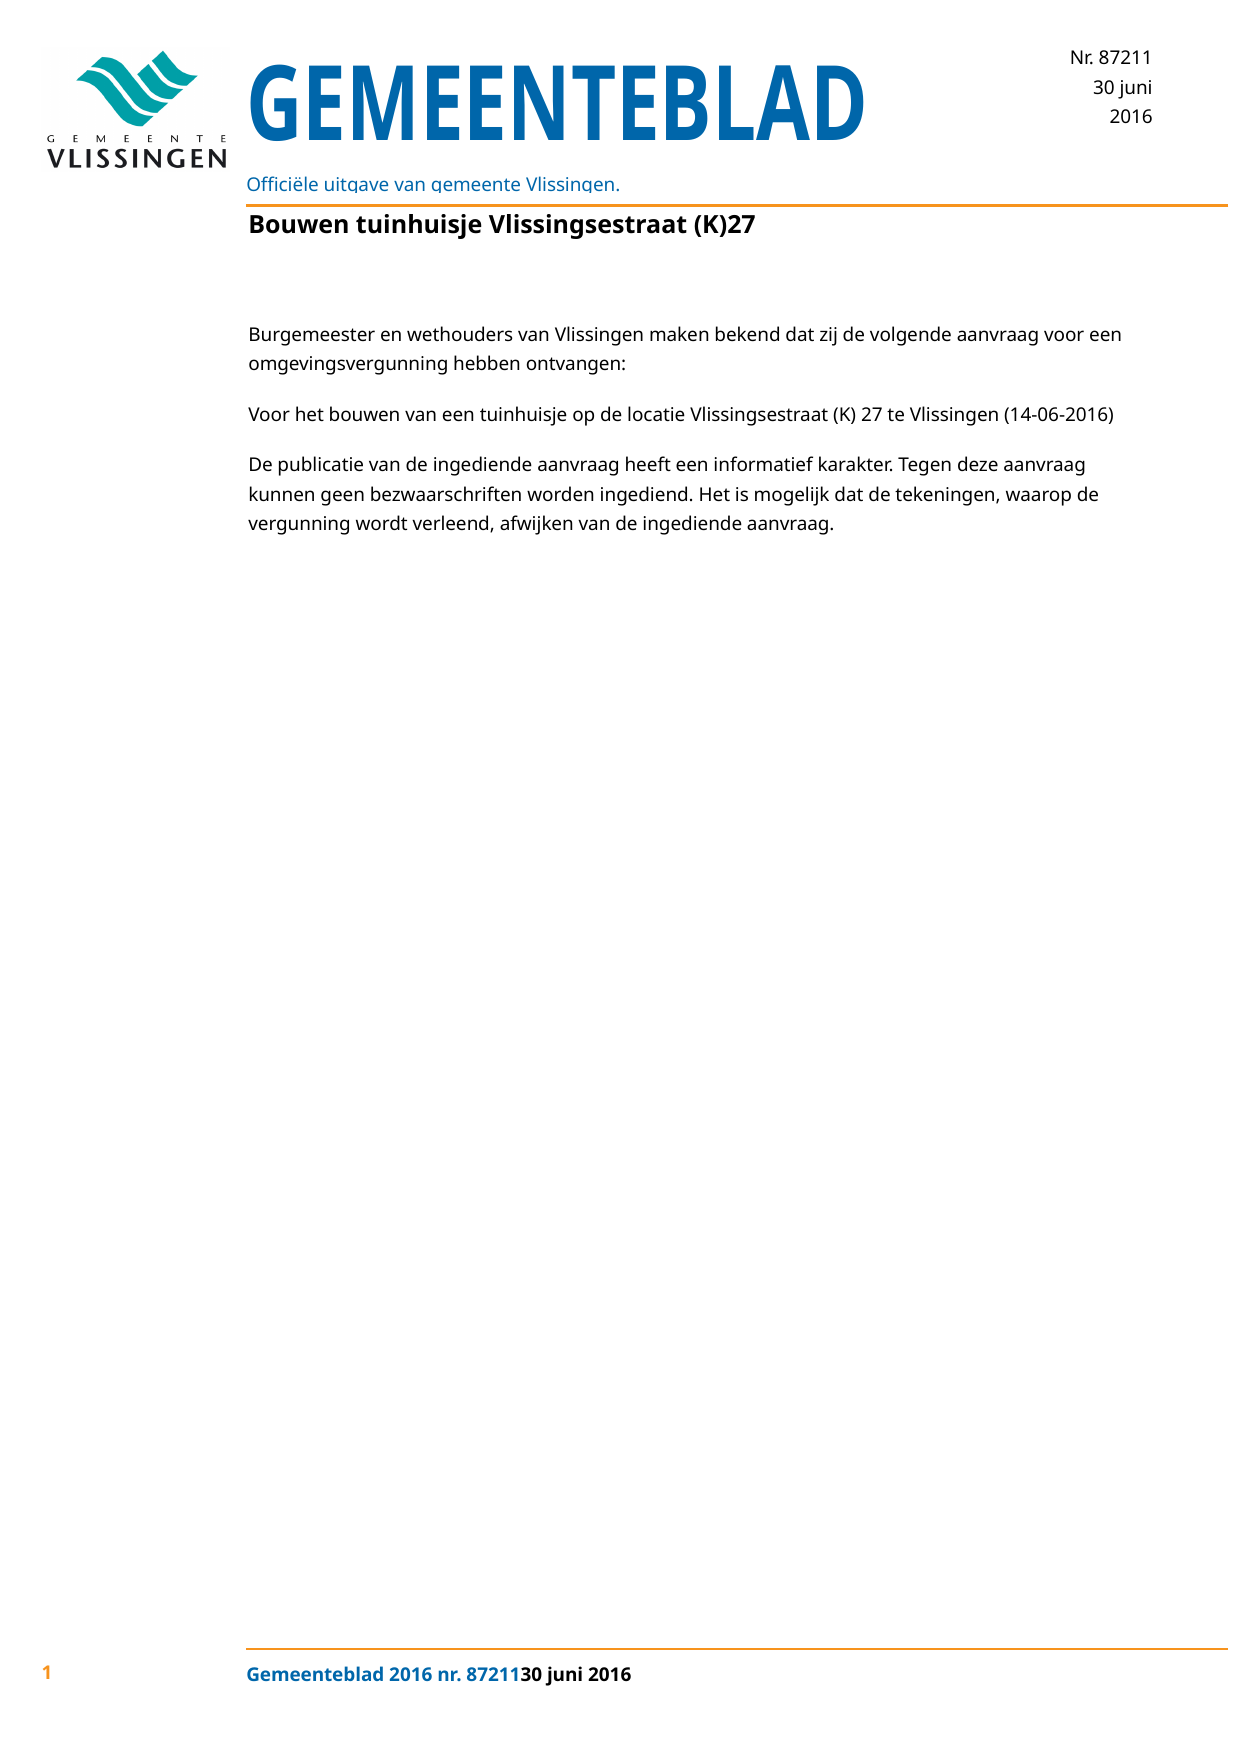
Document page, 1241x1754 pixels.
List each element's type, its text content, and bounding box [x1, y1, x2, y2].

text Bouwen tuinhuisje Vlissingsestraat (K)27 [248, 207, 1152, 241]
text Burgemeester en wethouders van Vlissingen maken bekend dat zij de volgende aanvraag voor een omgevingsvergunning hebben ontvangen: [248, 321, 1152, 376]
text De publicatie van de ingediende aanvraag heeft een informatief karakter. Tegen deze aanvraag kunnen geen bezwaarschriften worden ingediend. Het is mogelijk dat de tekeningen, waarop de vergunning wordt verleend, afwijken van de ingediende aanvraag. [248, 451, 1152, 536]
text Voor het bouwen van een tuinhuisje op de locatie Vlissingsestraat (K) 27 te Vlissingen (14-06-2016) [248, 401, 1152, 426]
picture [41, 47, 231, 172]
